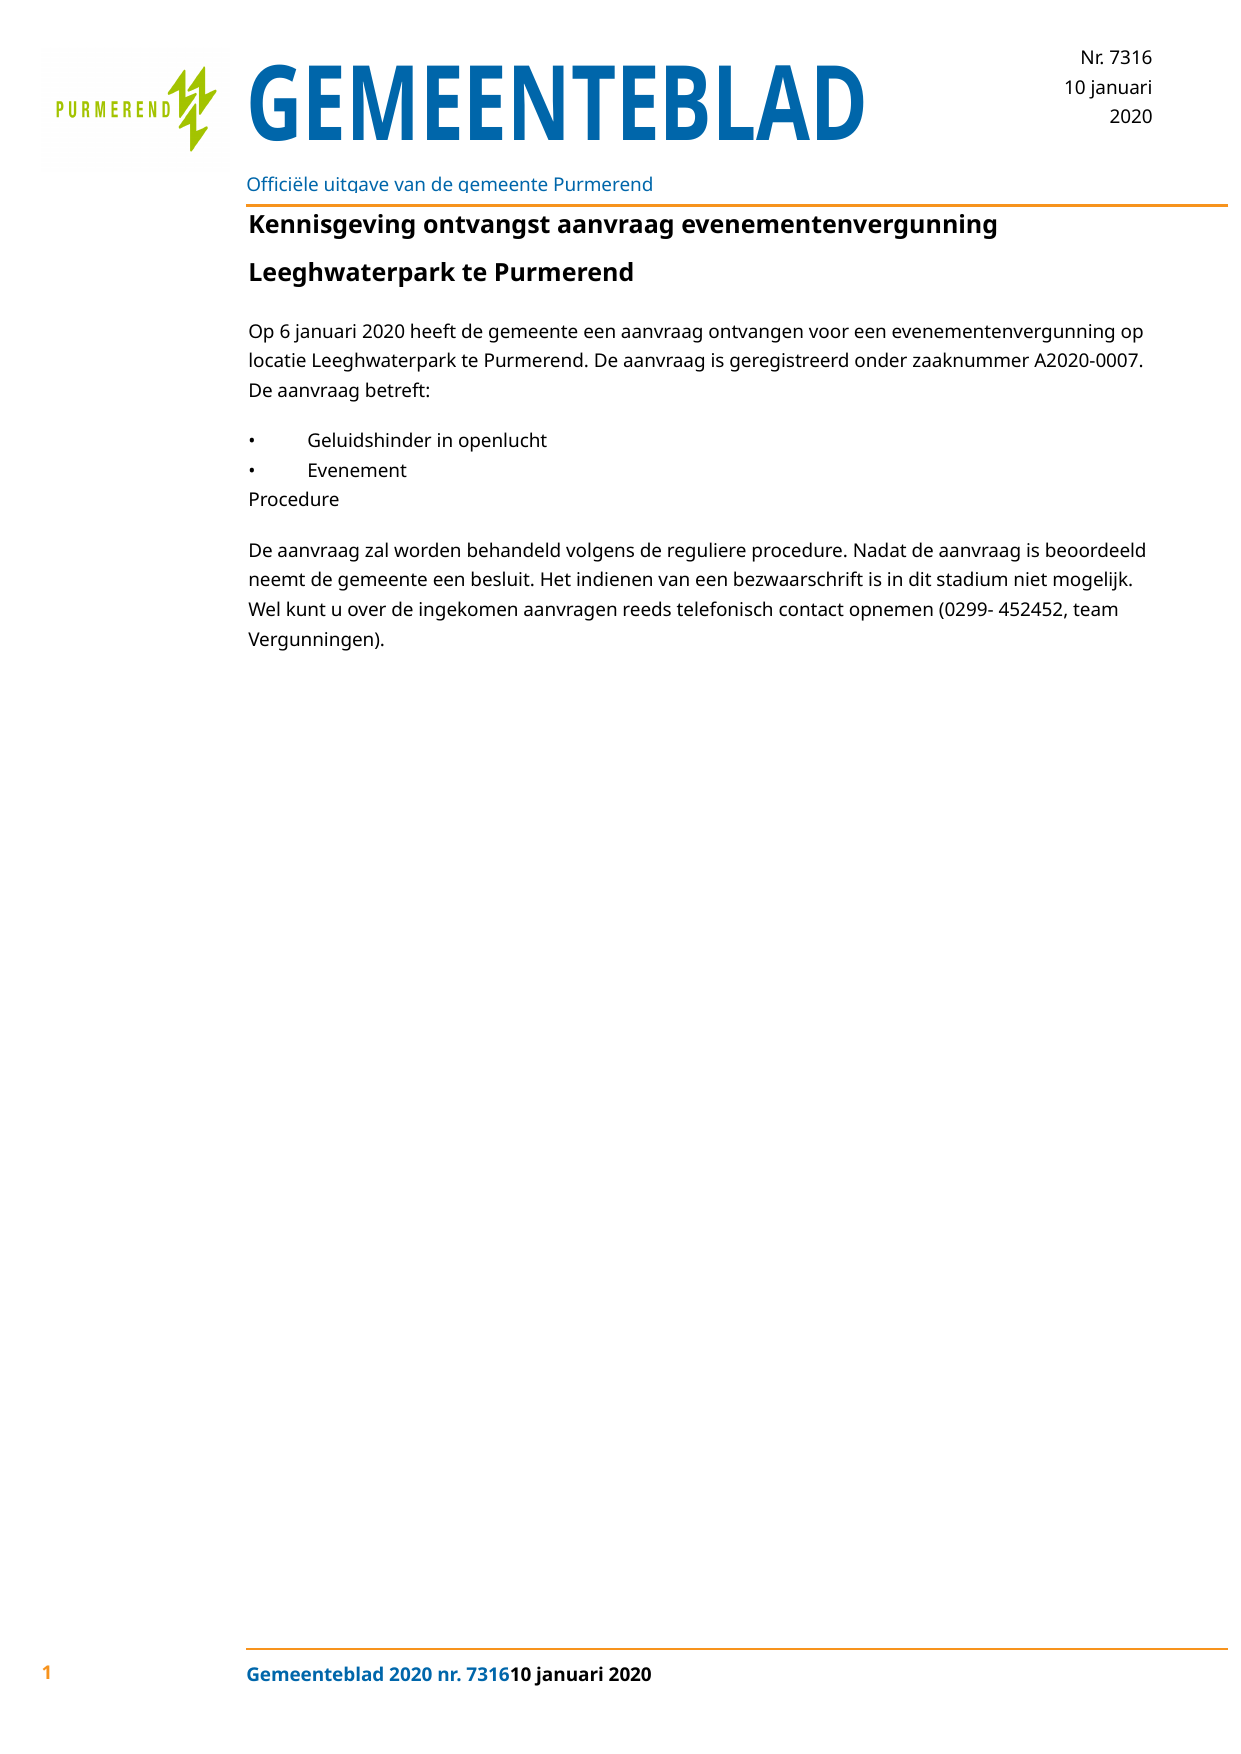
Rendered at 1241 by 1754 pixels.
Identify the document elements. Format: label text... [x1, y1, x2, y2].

list Geluidshinder in openlucht [248, 427, 1152, 453]
text Procedure [248, 487, 1152, 512]
text Op 6 januari 2020 heeft de gemeente een aanvraag ontvangen voor een evenementenvergunning op locatie Leeghwaterpark te Purmerend. De aanvraag is geregistreerd onder zaaknummer A2020-0007. De aanvraag betreft: [248, 318, 1152, 403]
text Kennisgeving ontvangst aanvraag evenementenvergunning Leeghwaterpark te Purmerend [248, 207, 1152, 288]
picture [41, 47, 231, 172]
text De aanvraag zal worden behandeld volgens de reguliere procedure. Nadat de aanvraag is beoordeeld neemt de gemeente een besluit. Het indienen van een bezwaarschrift is in dit stadium niet mogelijk. Wel kunt u over de ingekomen aanvragen reeds telefonisch contact opnemen (0299- 452452, team Vergunningen). [248, 537, 1152, 652]
list Evenement [248, 457, 1152, 483]
